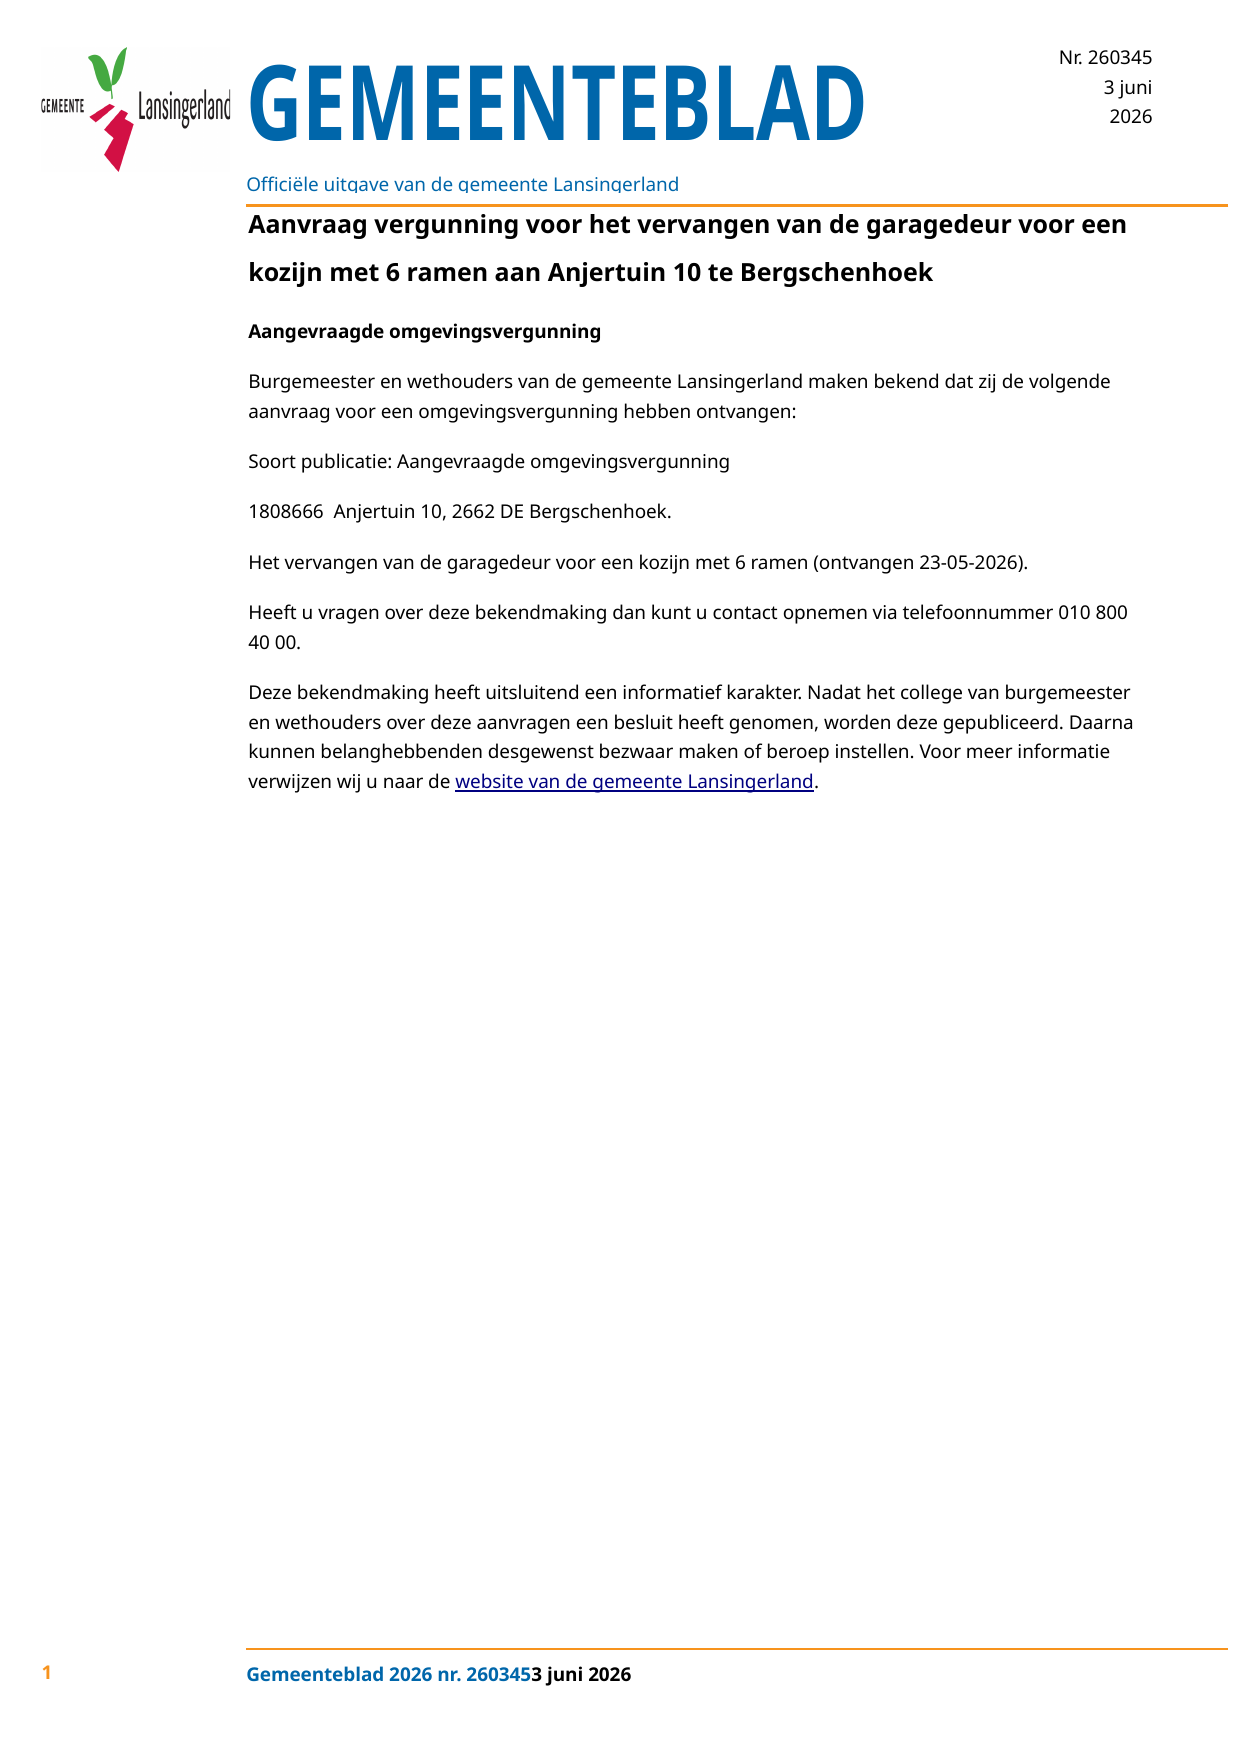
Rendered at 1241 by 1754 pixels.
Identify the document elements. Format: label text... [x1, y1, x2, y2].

text Aangevraagde omgevingsvergunning [248, 318, 1152, 344]
picture [41, 47, 231, 172]
text Deze bekendmaking heeft uitsluitend een informatief karakter. Nadat het college van burgemeester en wethouders over deze aanvragen een besluit heeft genomen, worden deze gepubliceerd. Daarna kunnen belanghebbenden desgewenst bezwaar maken of beroep instellen. Voor meer informatie verwijzen wij u naar de website van de gemeente Lansingerland. [248, 679, 1152, 794]
text Burgemeester en wethouders van de gemeente Lansingerland maken bekend dat zij de volgende aanvraag voor een omgevingsvergunning hebben ontvangen: [248, 368, 1152, 424]
text Soort publicatie: Aangevraagde omgevingsvergunning [248, 448, 1152, 474]
text 1808666 Anjertuin 10, 2662 DE Bergschenhoek. [248, 499, 1152, 524]
text Aanvraag vergunning voor het vervangen van de garagedeur voor een kozijn met 6 ramen aan Anjertuin 10 te Bergschenhoek [248, 207, 1152, 288]
text Heeft u vragen over deze bekendmaking dan kunt u contact opnemen via telefoonnummer 010 800 40 00. [248, 599, 1152, 655]
text Het vervangen van de garagedeur voor een kozijn met 6 ramen (ontvangen 23-05-2026). [248, 549, 1152, 575]
